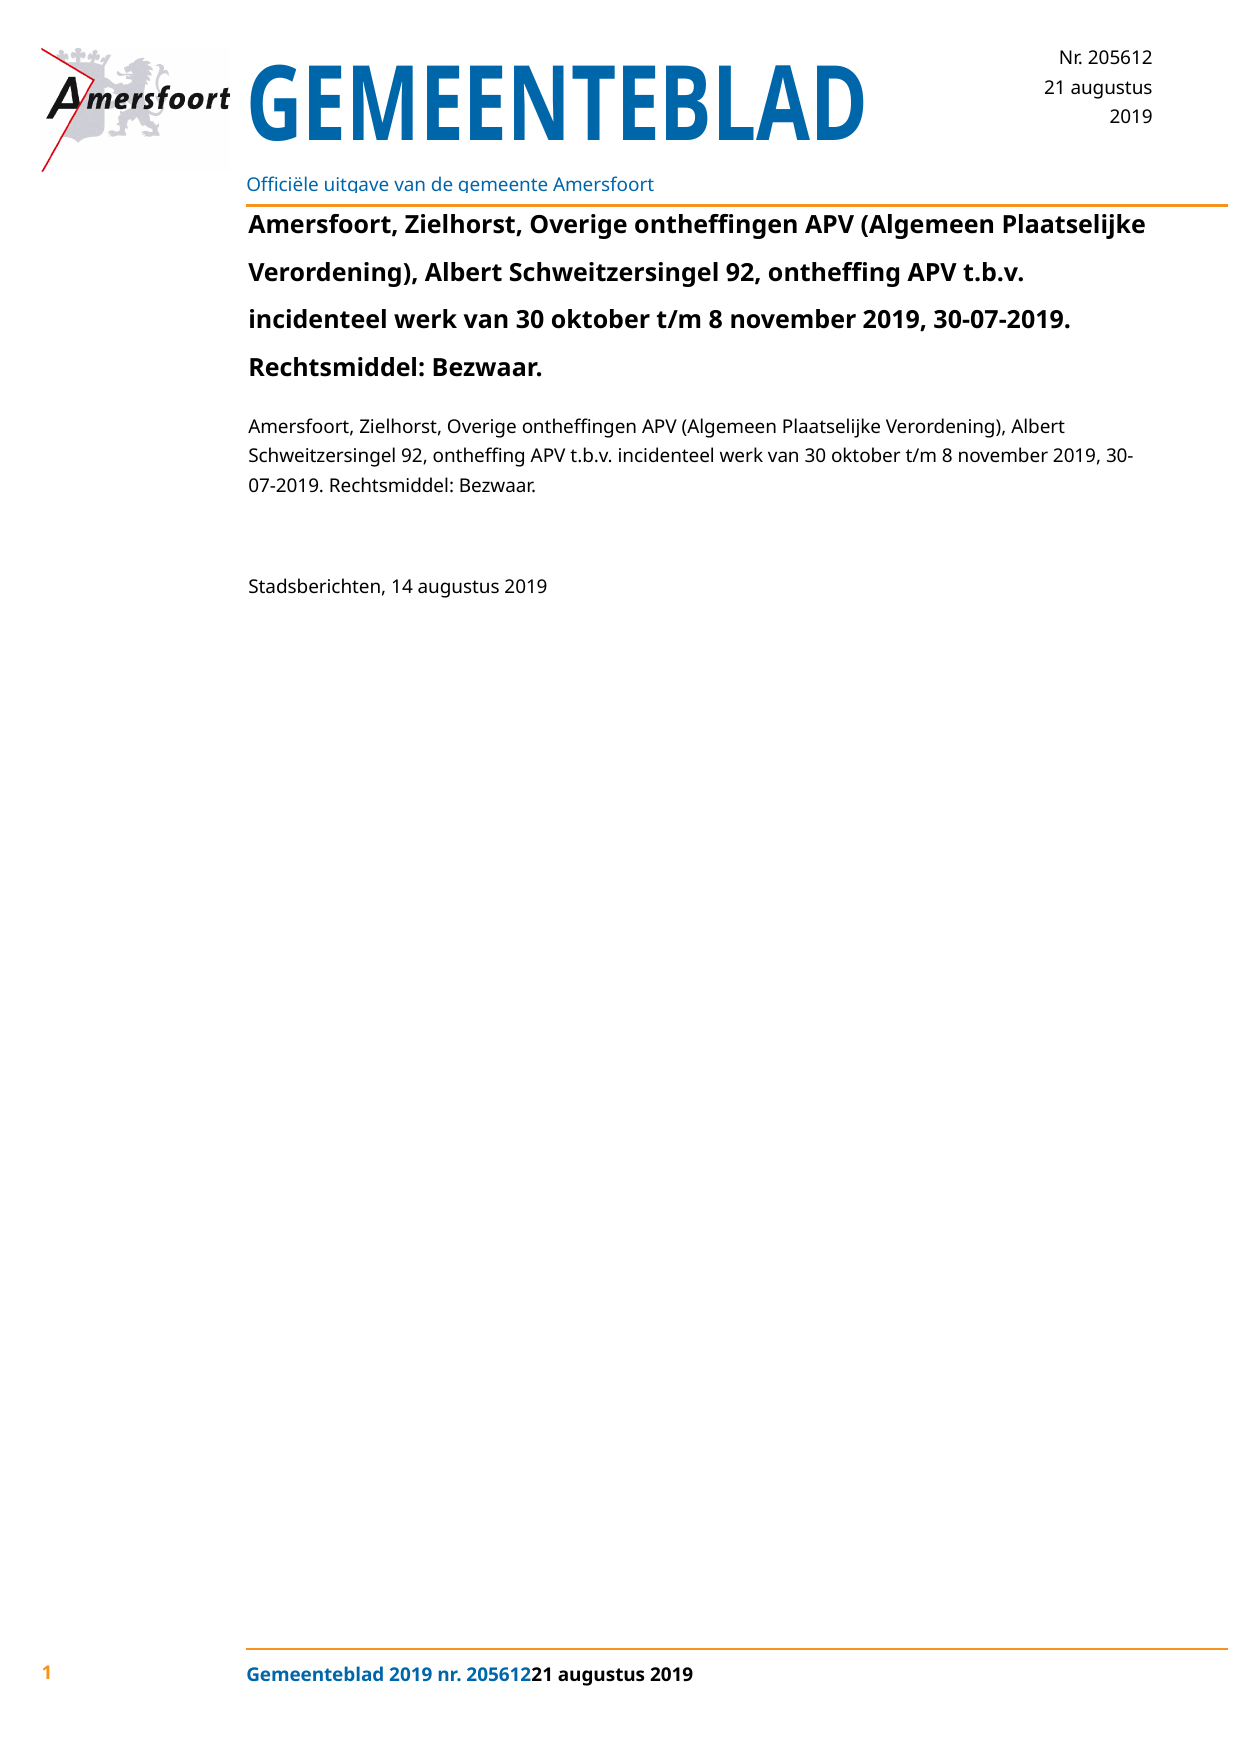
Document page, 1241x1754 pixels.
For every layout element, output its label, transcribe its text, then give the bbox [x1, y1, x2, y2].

text Stadsberichten, 14 augustus 2019 [248, 573, 1152, 599]
text Amersfoort, Zielhorst, Overige ontheffingen APV (Algemeen Plaatselijke Verordening), Albert Schweitzersingel 92, ontheffing APV t.b.v. incidenteel werk van 30 oktober t/m 8 november 2019, 30-07-2019. Rechtsmiddel: Bezwaar. [248, 413, 1152, 498]
text Amersfoort, Zielhorst, Overige ontheffingen APV (Algemeen Plaatselijke Verordening), Albert Schweitzersingel 92, ontheffing APV t.b.v. incidenteel werk van 30 oktober t/m 8 november 2019, 30-07-2019. Rechtsmiddel: Bezwaar. [248, 207, 1152, 384]
picture [41, 47, 231, 172]
